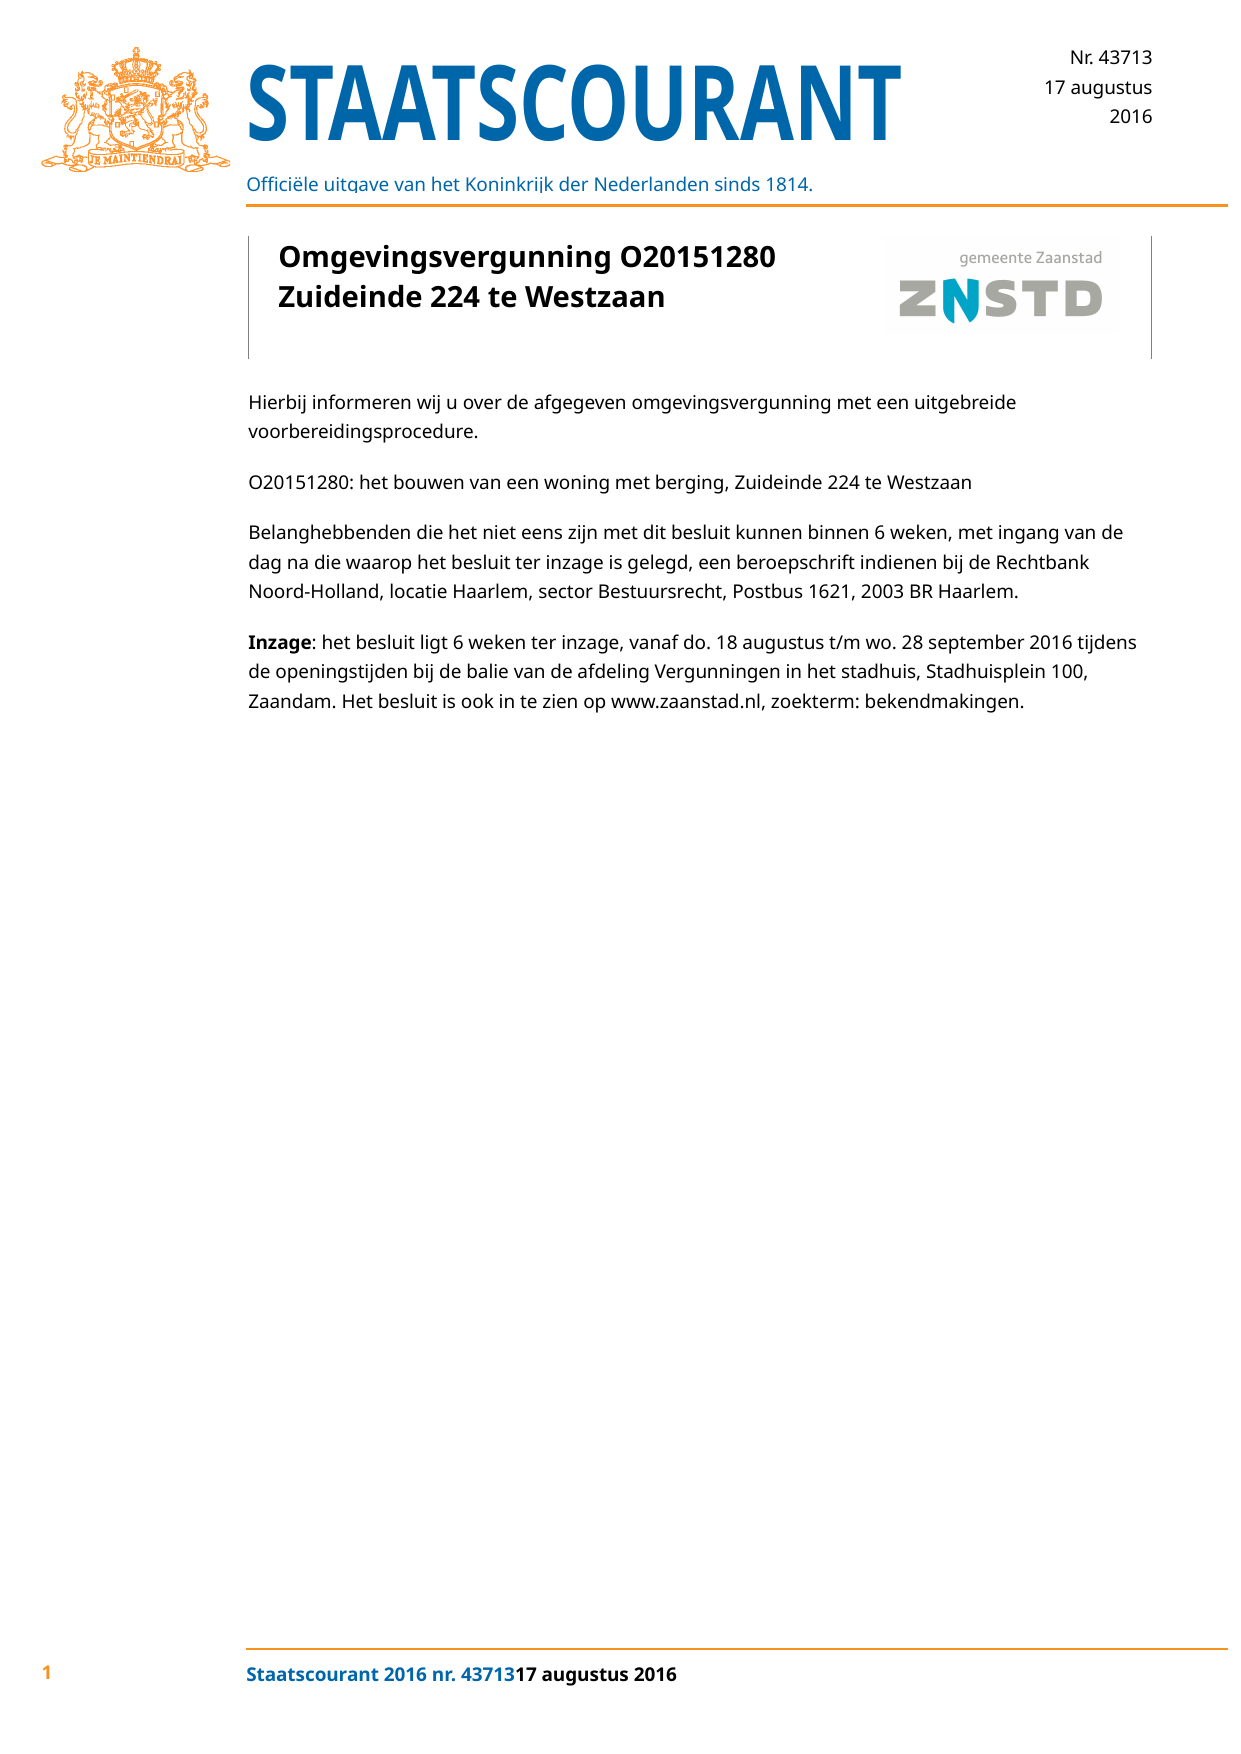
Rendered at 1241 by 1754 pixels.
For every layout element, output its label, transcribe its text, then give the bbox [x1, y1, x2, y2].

text Inzage: het besluit ligt 6 weken ter inzage, vanaf do. 18 augustus t/m wo. 28 september 2016 tijdens de openingstijden bij de balie van de afdeling Vergunningen in het stadhuis, Stadhuisplein 100, Zaandam. Het besluit is ook in te zien op www.zaanstad.nl, zoekterm: bekendmakingen. [248, 629, 1152, 714]
text O20151280: het bouwen van een woning met berging, Zuideinde 224 te Westzaan [248, 469, 1152, 494]
text Belanghebbenden die het niet eens zijn met dit besluit kunnen binnen 6 weken, met ingang van de dag na die waarop het besluit ter inzage is gelegd, een beroepschrift indienen bij de Rechtbank Noord-Holland, locatie Haarlem, sector Bestuursrecht, Postbus 1621, 2003 BR Haarlem. [248, 519, 1152, 604]
text Hierbij informeren wij u over de afgegeven omgevingsvergunning met een uitgebreide voorbereidingsprocedure. [248, 389, 1152, 444]
picture [882, 236, 1119, 334]
table_header Omgevingsvergunning O20151280 Zuideinde 224 te Westzaan [249, 236, 850, 359]
table_header [850, 236, 1151, 359]
picture [41, 47, 231, 172]
